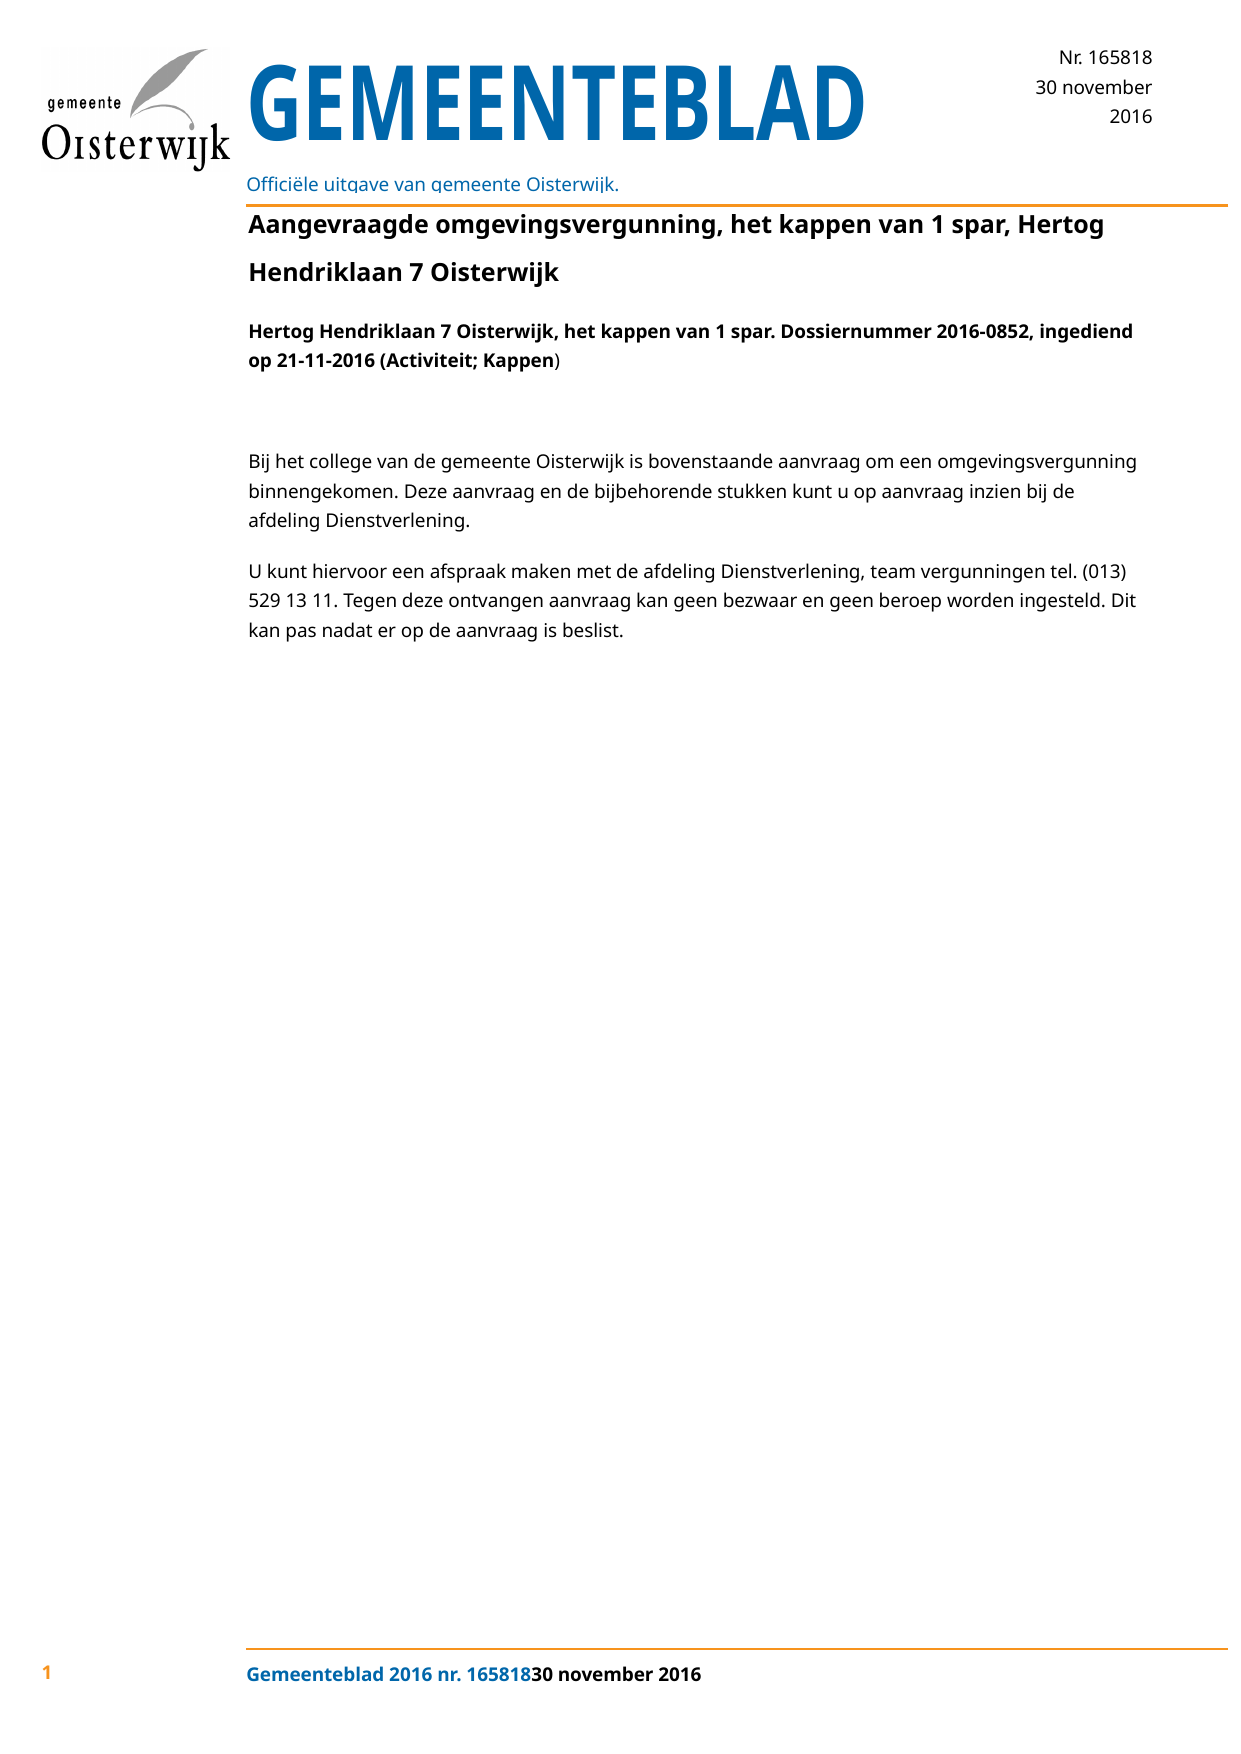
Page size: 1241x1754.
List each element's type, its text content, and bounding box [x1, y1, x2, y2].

picture [41, 47, 231, 172]
text Bij het college van de gemeente Oisterwijk is bovenstaande aanvraag om een omgevingsvergunning binnengekomen. Deze aanvraag en de bijbehorende stukken kunt u op aanvraag inzien bij de afdeling Dienstverlening. [248, 448, 1152, 533]
text Hertog Hendriklaan 7 Oisterwijk, het kappen van 1 spar. Dossiernummer 2016-0852, ingediend op 21-11-2016 (Activiteit; Kappen) [248, 318, 1152, 373]
text Aangevraagde omgevingsvergunning, het kappen van 1 spar, Hertog Hendriklaan 7 Oisterwijk [248, 207, 1152, 288]
text U kunt hiervoor een afspraak maken met de afdeling Dienstverlening, team vergunningen tel. (013) 529 13 11. Tegen deze ontvangen aanvraag kan geen bezwaar en geen beroep worden ingesteld. Dit kan pas nadat er op de aanvraag is beslist. [248, 558, 1152, 643]
